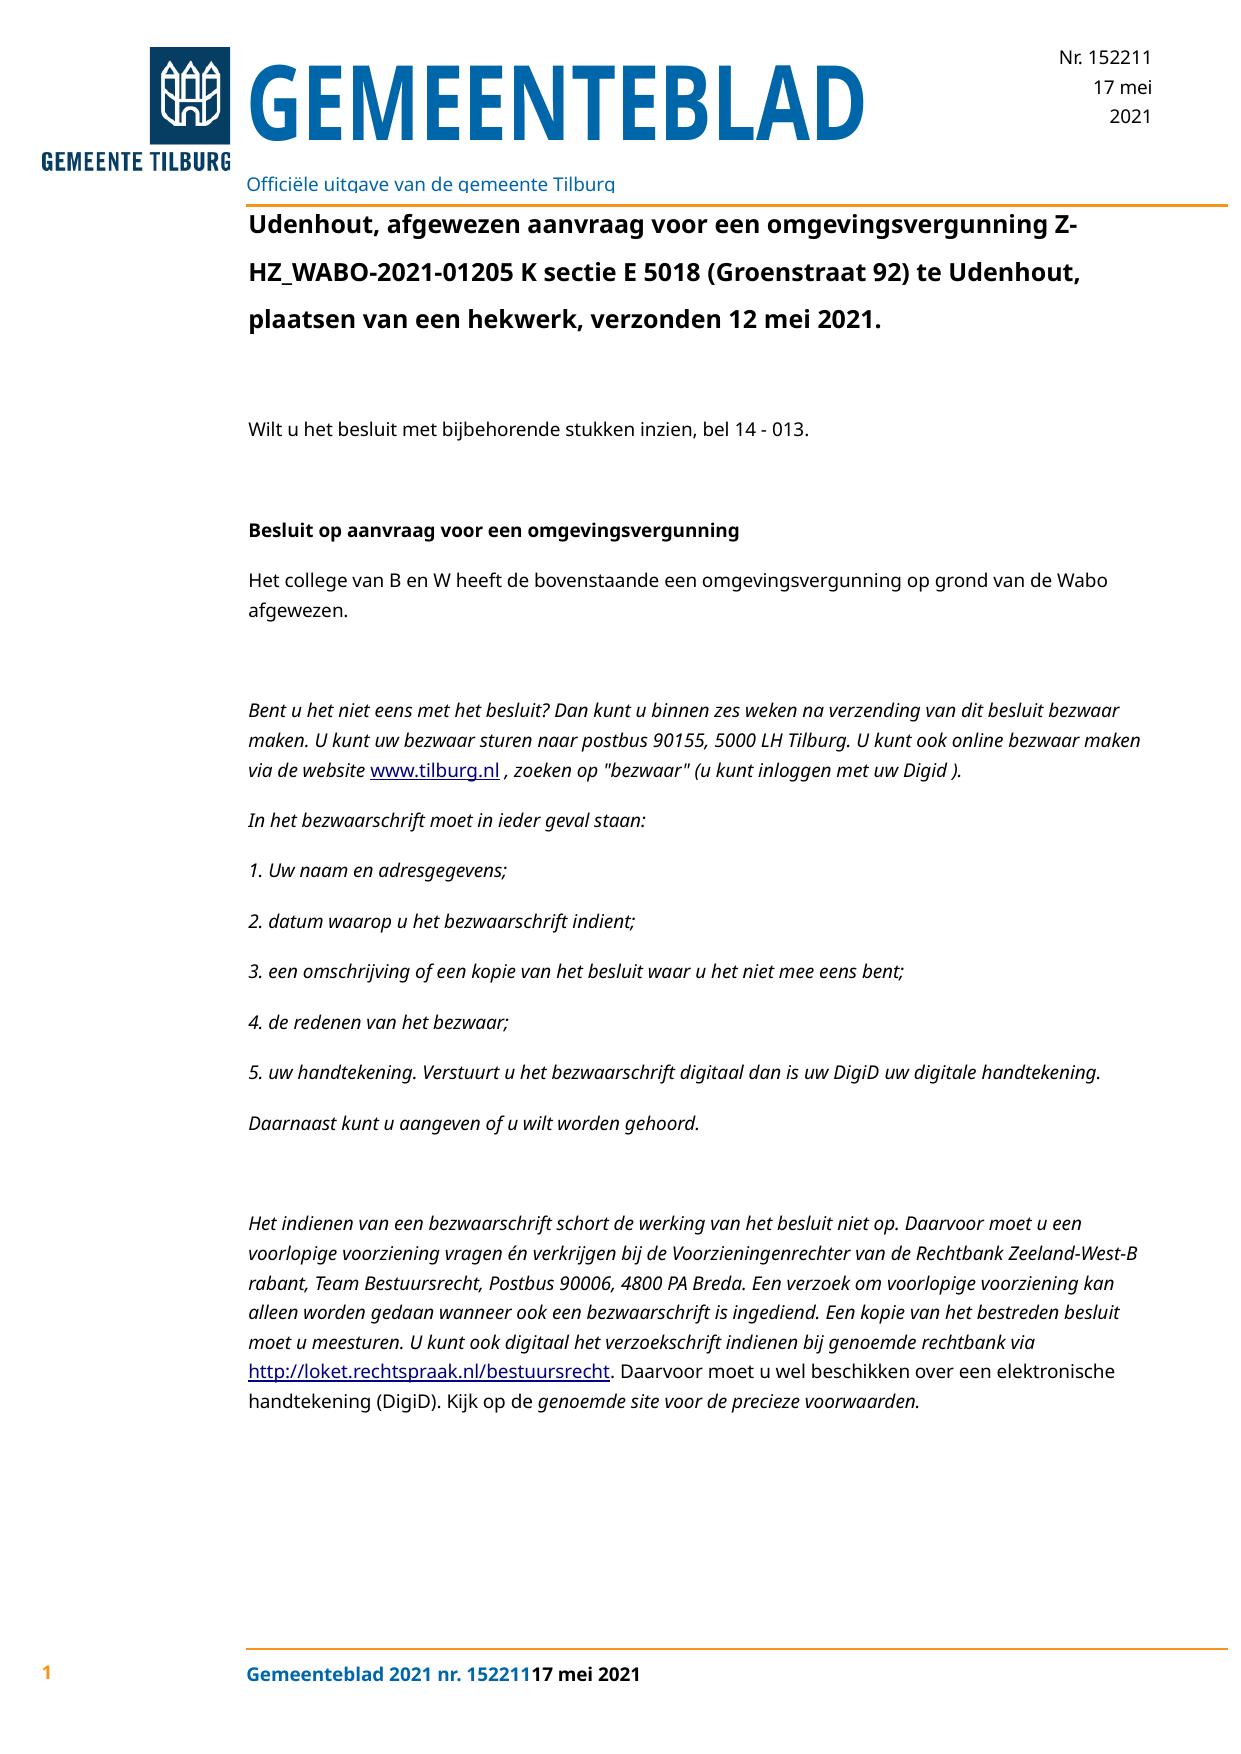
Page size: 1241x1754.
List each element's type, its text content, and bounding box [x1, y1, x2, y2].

text Daarnaast kunt u aangeven of u wilt worden gehoord. [248, 1110, 1152, 1135]
text 2. datum waarop u het bezwaarschrift indient; [248, 908, 1152, 934]
text Het college van B en W heeft de bovenstaande een omgevingsvergunning op grond van de Wabo afgewezen. [248, 567, 1152, 622]
text 4. de redenen van het bezwaar; [248, 1009, 1152, 1034]
text In het bezwaarschrift moet in ieder geval staan: [248, 807, 1152, 833]
text 5. uw handtekening. Verstuurt u het bezwaarschrift digitaal dan is uw DigiD uw digitale handtekening. [248, 1059, 1152, 1085]
text Wilt u het besluit met bijbehorende stukken inzien, bel 14 - 013. [248, 416, 1152, 442]
text Besluit op aanvraag voor een omgevingsvergunning [248, 517, 1152, 542]
text Udenhout, afgewezen aanvraag voor een omgevingsvergunning Z-HZ_WABO-2021-01205 K sectie E 5018 (Groenstraat 92) te Udenhout, plaatsen van een hekwerk, verzonden 12 mei 2021. [248, 207, 1152, 336]
text 3. een omschrijving of een kopie van het besluit waar u het niet mee eens bent; [248, 958, 1152, 984]
text Het indienen van een bezwaarschrift schort de werking van het besluit niet op. Daarvoor moet u een voorlopige voorziening vragen én verkrijgen bij de Voorzieningenrechter van de Rechtbank Zeeland-West-B rabant, Team Bestuursrecht, Postbus 90006, 4800 PA Breda. Een verzoek om voorlopige voorziening kan alleen worden gedaan wanneer ook een bezwaarschrift is ingediend. Een kopie van het bestreden besluit moet u meesturen. U kunt ook digitaal het verzoekschrift indienen bij genoemde rechtbank via http://loket.rechtspraak.nl/bestuursrecht. Daarvoor moet u wel beschikken over een elektronische handtekening (DigiD). Kijk op de genoemde site voor de precieze voorwaarden. [248, 1211, 1152, 1414]
text Bent u het niet eens met het besluit? Dan kunt u binnen zes weken na verzending van dit besluit bezwaar maken. U kunt uw bezwaar sturen naar postbus 90155, 5000 LH Tilburg. U kunt ook online bezwaar maken via de website www.tilburg.nl , zoeken op "bezwaar" (u kunt inloggen met uw Digid ). [248, 698, 1152, 782]
text 1. Uw naam en adresgegevens; [248, 858, 1152, 883]
picture [41, 47, 231, 172]
